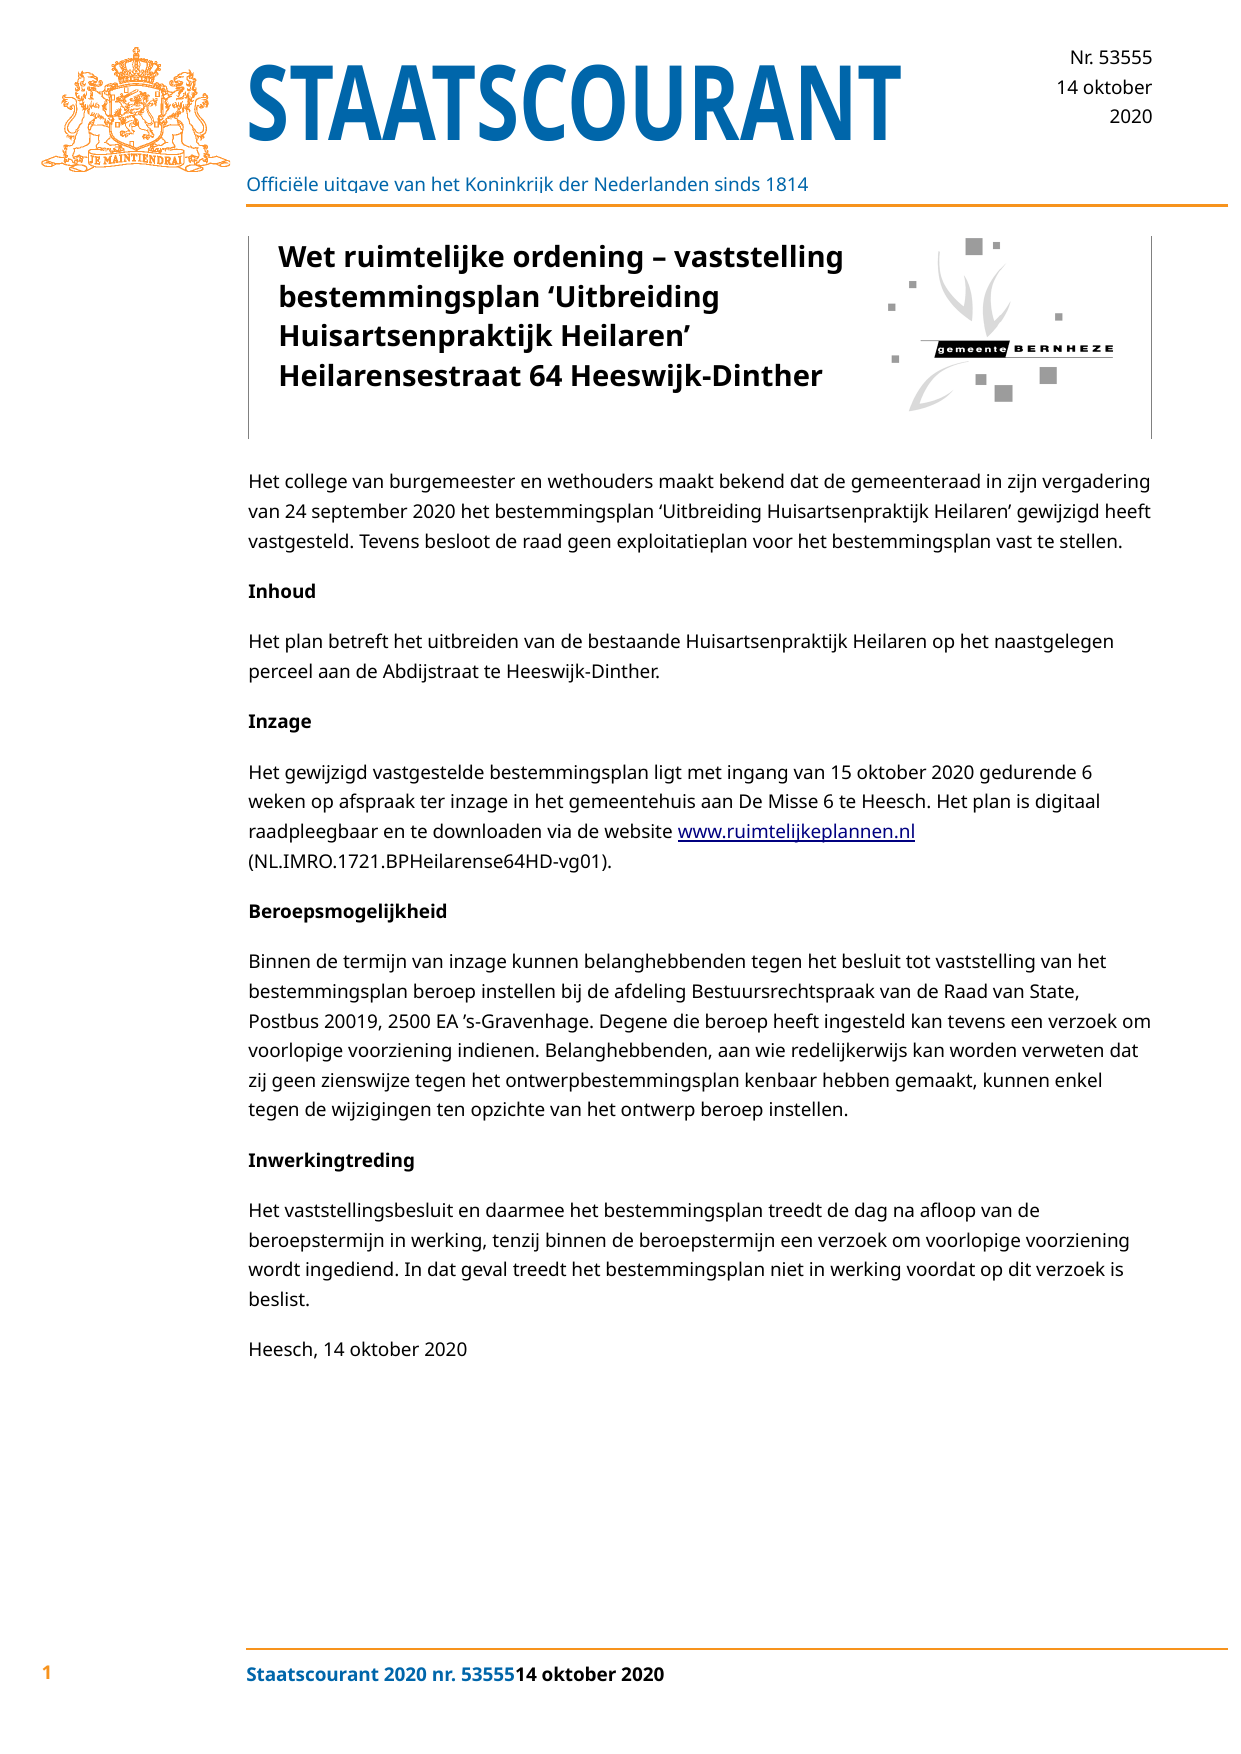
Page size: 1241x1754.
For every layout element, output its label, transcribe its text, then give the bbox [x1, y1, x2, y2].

table_header [850, 414, 1151, 439]
text Beroepsmogelijkheid [248, 898, 1152, 924]
text Het college van burgemeester en wethouders maakt bekend dat de gemeenteraad in zijn vergadering van 24 september 2020 het bestemmingsplan ‘Uitbreiding Huisartsenpraktijk Heilaren’ gewijzigd heeft vastgesteld. Tevens besloot de raad geen exploitatieplan voor het bestemmingsplan vast te stellen. [248, 469, 1152, 553]
picture [41, 47, 231, 172]
text Het gewijzigd vastgestelde bestemmingsplan ligt met ingang van 15 oktober 2020 gedurende 6 weken op afspraak ter inzage in het gemeentehuis aan De Misse 6 te Heesch. Het plan is digitaal raadpleegbaar en te downloaden via de website www.ruimtelijkeplannen.nl (NL.IMRO.1721.BPHeilarense64HD-vg01). [248, 759, 1152, 873]
table_header [1115, 236, 1151, 413]
text Inhoud [248, 578, 1152, 604]
text Het vaststellingsbesluit en daarmee het bestemmingsplan treedt de dag na afloop van de beroepstermijn in werking, tenzij binnen de beroepstermijn een verzoek om voorlopige voorziening wordt ingediend. In dat geval treedt het bestemmingsplan niet in werking voordat op dit verzoek is beslist. [248, 1197, 1152, 1312]
text Het plan betreft het uitbreiden van de bestaande Huisartsenpraktijk Heilaren op het naastgelegen perceel aan de Abdijstraat te Heeswijk-Dinther. [248, 629, 1152, 684]
text Heesch, 14 oktober 2020 [248, 1337, 1152, 1362]
table_header Wet ruimtelijke ordening – vaststelling bestemmingsplan ‘Uitbreiding Huisartsenpraktijk Heilaren’ Heilarensestraat 64 Heeswijk-Dinther [249, 236, 850, 439]
text Inzage [248, 709, 1152, 734]
picture [886, 236, 1115, 414]
text Inwerkingtreding [248, 1147, 1152, 1173]
text Binnen de termijn van inzage kunnen belanghebbenden tegen het besluit tot vaststelling van het bestemmingsplan beroep instellen bij de afdeling Bestuursrechtspraak van de Raad van State, Postbus 20019, 2500 EA ’s-Gravenhage. Degene die beroep heeft ingesteld kan tevens een verzoek om voorlopige voorziening indienen. Belanghebbenden, aan wie redelijkerwijs kan worden verweten dat zij geen zienswijze tegen het ontwerpbestemmingsplan kenbaar hebben gemaakt, kunnen enkel tegen de wijzigingen ten opzichte van het ontwerp beroep instellen. [248, 949, 1152, 1122]
table_header [850, 236, 886, 413]
